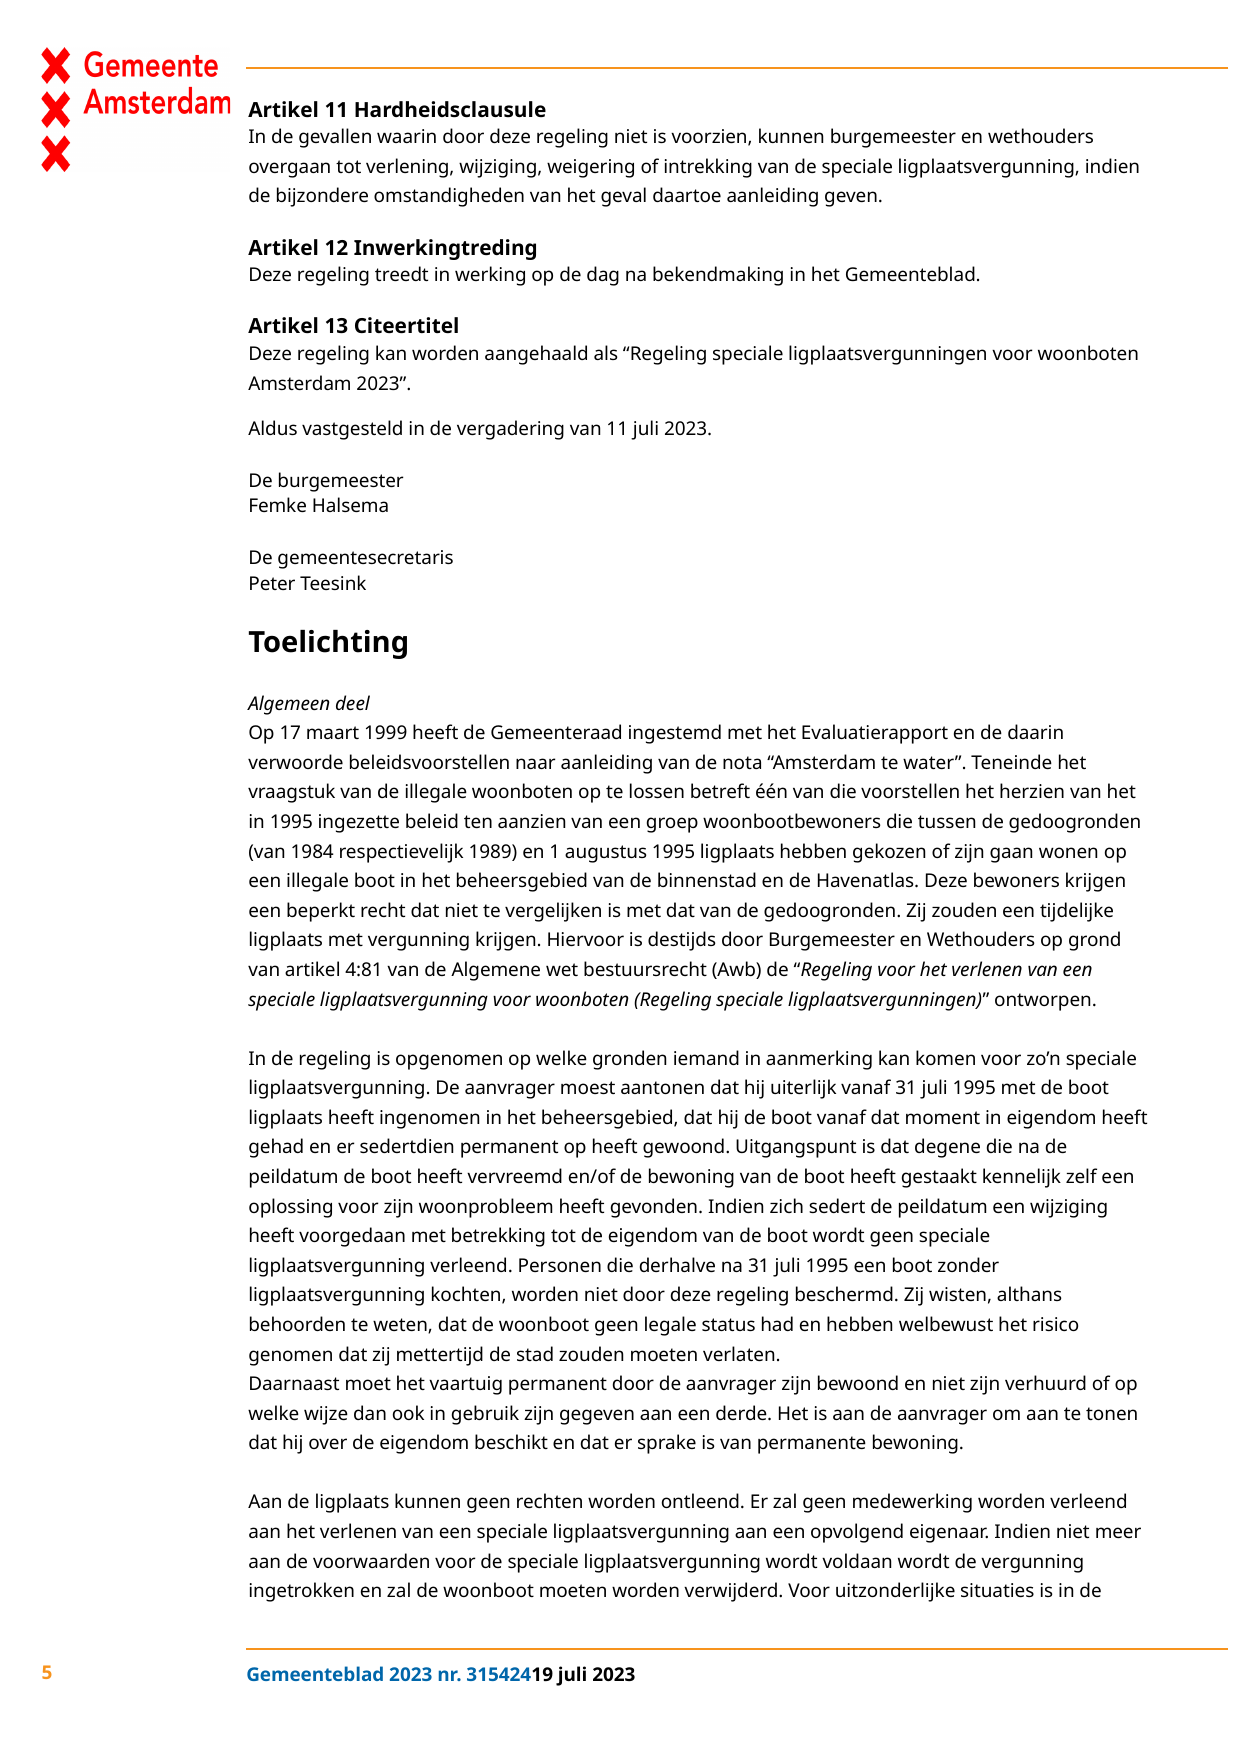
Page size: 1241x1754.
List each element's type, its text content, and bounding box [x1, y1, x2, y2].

text In de regeling is opgenomen op welke gronden iemand in aanmerking kan komen voor zo’n speciale ligplaatsvergunning. De aanvrager moest aantonen dat hij uiterlijk vanaf 31 juli 1995 met de boot ligplaats heeft ingenomen in het beheersgebied, dat hij de boot vanaf dat moment in eigendom heeft gehad en er sedertdien permanent op heeft gewoond. Uitgangspunt is dat degene die na de peildatum de boot heeft vervreemd en/of de bewoning van de boot heeft gestaakt kennelijk zelf een oplossing voor zijn woonprobleem heeft gevonden. Indien zich sedert de peildatum een wijziging heeft voorgedaan met betrekking tot de eigendom van de boot wordt geen speciale ligplaatsvergunning verleend. Personen die derhalve na 31 juli 1995 een boot zonder ligplaatsvergunning kochten, worden niet door deze regeling beschermd. Zij wisten, althans behoorden te weten, dat de woonboot geen legale status had en hebben welbewust het risico genomen dat zij mettertijd de stad zouden moeten verlaten. [248, 1045, 1152, 1367]
text Deze regeling kan worden aangehaald als “Regeling speciale ligplaatsvergunningen voor woonboten Amsterdam 2023”. [248, 340, 1152, 395]
text De burgemeester [248, 467, 1152, 492]
text Deze regeling treedt in werking op de dag na bekendmaking in het Gemeenteblad. [248, 261, 1152, 287]
text Toelichting [248, 621, 1152, 661]
text Daarnaast moet het vaartuig permanent door de aanvrager zijn bewoond en niet zijn verhuurd of op welke wijze dan ook in gebruik zijn gegeven aan een derde. Het is aan de aanvrager om aan te tonen dat hij over de eigendom beschikt en dat er sprake is van permanente bewoning. [248, 1370, 1152, 1455]
text Op 17 maart 1999 heeft de Gemeenteraad ingestemd met het Evaluatierapport en de daarin verwoorde beleidsvoorstellen naar aanleiding van de nota “Amsterdam te water”. Teneinde het vraagstuk van de illegale woonboten op te lossen betreft één van die voorstellen het herzien van het in 1995 ingezette beleid ten aanzien van een groep woonbootbewoners die tussen de gedoogronden (van 1984 respectievelijk 1989) en 1 augustus 1995 ligplaats hebben gekozen of zijn gaan wonen op een illegale boot in het beheersgebied van de binnenstad en de Havenatlas. Deze bewoners krijgen een beperkt recht dat niet te vergelijken is met dat van de gedoogronden. Zij zouden een tijdelijke ligplaats met vergunning krijgen. Hiervoor is destijds door Burgemeester en Wethouders op grond van artikel 4:81 van de Algemene wet bestuursrecht (Awb) de “Regeling voor het verlenen van een speciale ligplaatsvergunning voor woonboten (Regeling speciale ligplaatsvergunningen)” ontworpen. [248, 719, 1152, 1012]
text Algemeen deel [248, 690, 1152, 716]
text Aan de ligplaats kunnen geen rechten worden ontleend. Er zal geen medewerking worden verleend aan het verlenen van een speciale ligplaatsvergunning aan een opvolgend eigenaar. Indien niet meer aan de voorwaarden voor de speciale ligplaatsvergunning wordt voldaan wordt de vergunning ingetrokken en zal de woonboot moeten worden verwijderd. Voor uitzonderlijke situaties is in de [248, 1489, 1152, 1603]
picture [41, 47, 231, 172]
text Peter Teesink [248, 570, 1152, 595]
text Artikel 11 Hardheidsclausule [248, 95, 1152, 123]
text De gemeentesecretaris [248, 544, 1152, 570]
text Femke Halsema [248, 492, 1152, 518]
text In de gevallen waarin door deze regeling niet is voorzien, kunnen burgemeester en wethouders overgaan tot verlening, wijziging, weigering of intrekking van de speciale ligplaatsvergunning, indien de bijzondere omstandigheden van het geval daartoe aanleiding geven. [248, 123, 1152, 208]
text Artikel 12 Inwerkingtreding [248, 233, 1152, 261]
text Aldus vastgesteld in de vergadering van 11 juli 2023. [248, 415, 1152, 441]
text Artikel 13 Citeertitel [248, 312, 1152, 340]
